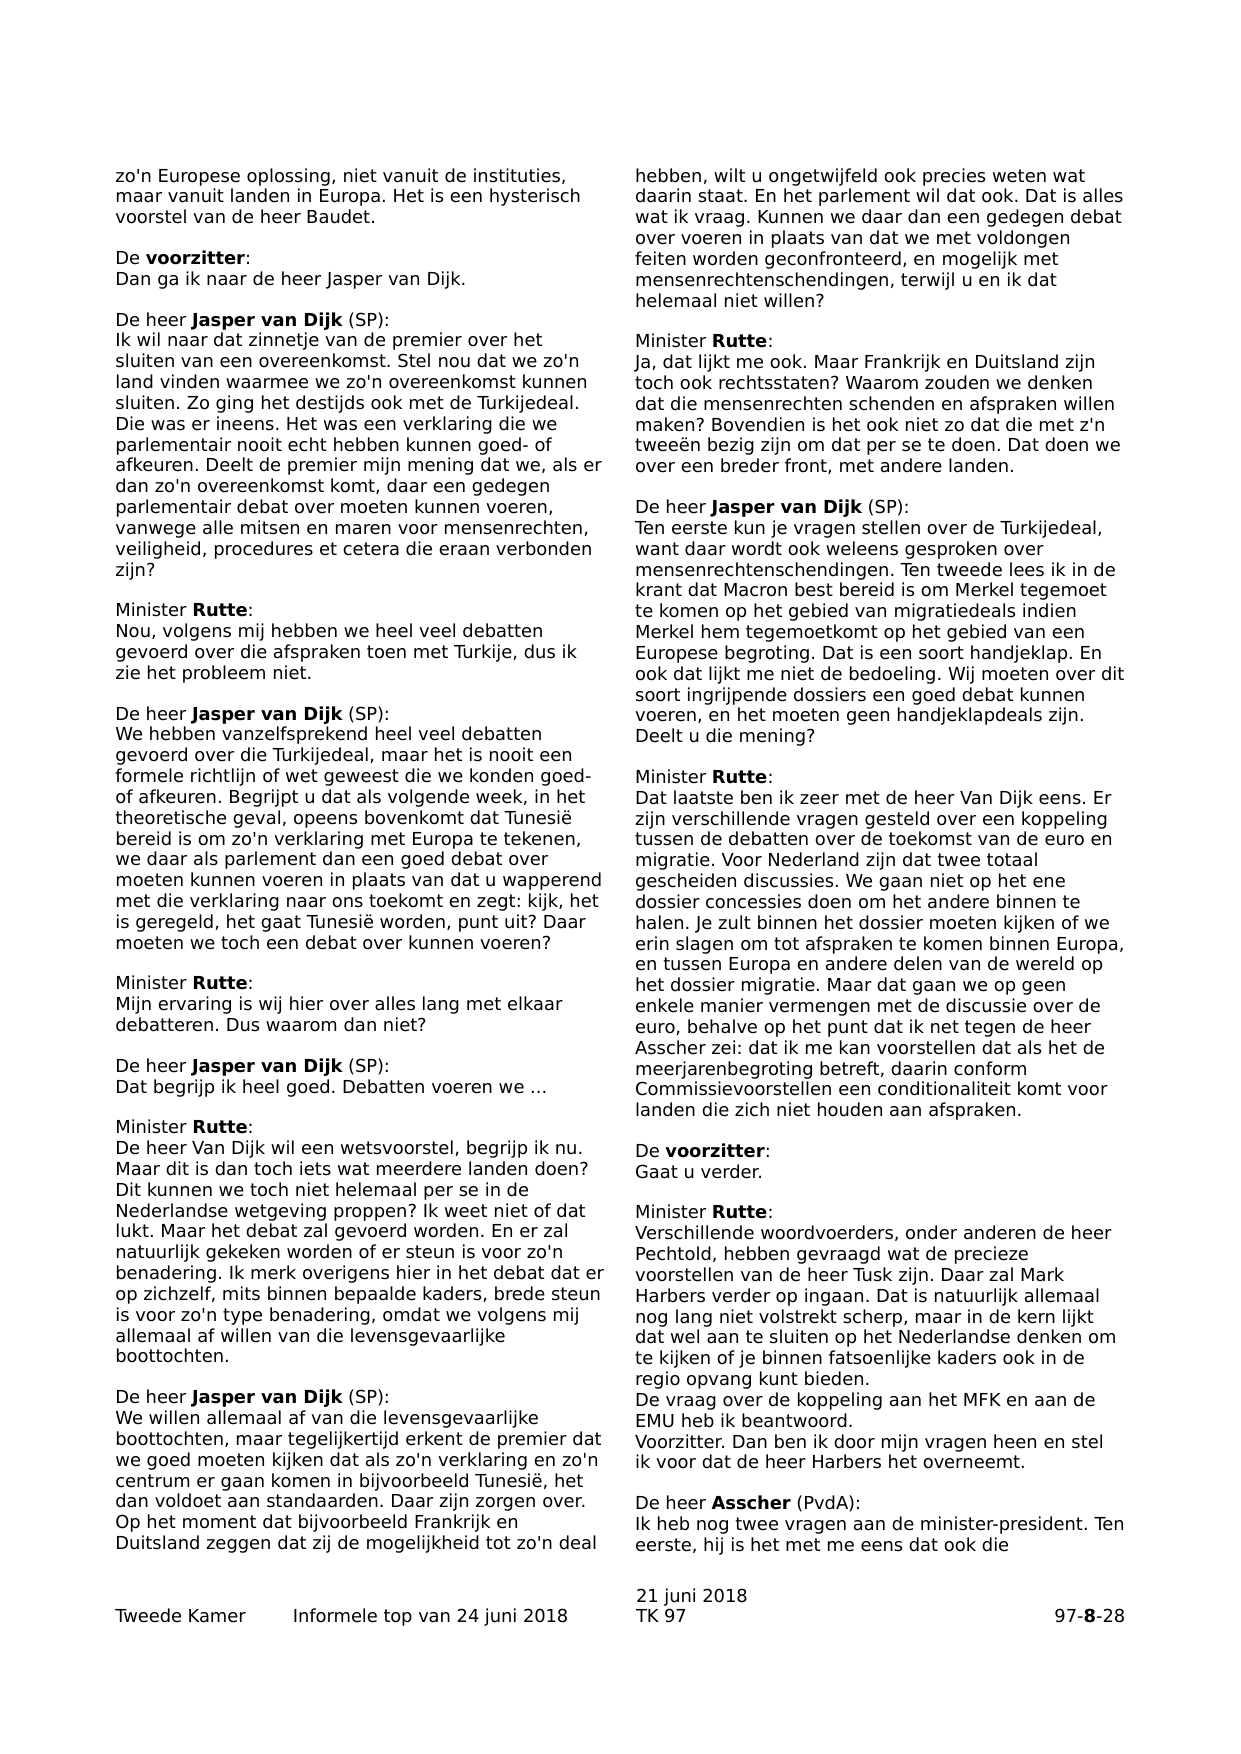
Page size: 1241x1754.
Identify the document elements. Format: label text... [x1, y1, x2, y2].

text De heer Van Dijk wil een wetsvoorstel, begrijp ik nu. Maar dit is dan toch iets wat meerdere landen doen? Dit kunnen we toch niet helemaal per se in de Nederlandse wetgeving proppen? Ik weet niet of dat lukt. Maar het debat zal gevoerd worden. En er zal natuurlijk gekeken worden of er steun is voor zo'n benadering. Ik merk overigens hier in het debat dat er op zichzelf, mits binnen bepaalde kaders, brede steun is voor zo'n type benadering, omdat we volgens mij allemaal af willen van die levensgevaarlijke boottochten. [115, 1138, 605, 1367]
text Ik wil naar dat zinnetje van de premier over het sluiten van een overeenkomst. Stel nou dat we zo'n land vinden waarmee we zo'n overeenkomst kunnen sluiten. Zo ging het destijds ook met de Turkijedeal. Die was er ineens. Het was een verklaring die we parlementair nooit echt hebben kunnen goed- of afkeuren. Deelt de premier mijn mening dat we, als er dan zo'n overeenkomst komt, daar een gedegen parlementair debat over moeten kunnen voeren, vanwege alle mitsen en maren voor mensenrechten, veiligheid, procedures et cetera die eraan verbonden zijn? [115, 330, 605, 580]
text Dat begrijp ik heel goed. Debatten voeren we ... [115, 1076, 605, 1097]
text zo'n Europese oplossing, niet vanuit de instituties, maar vanuit landen in Europa. Het is een hysterisch voorstel van de heer Baudet. [115, 165, 605, 228]
text De voorzitter: [115, 248, 605, 268]
text Minister Rutte: [115, 973, 605, 994]
text hebben, wilt u ongetwijfeld ook precies weten wat daarin staat. En het parlement wil dat ook. Dat is alles wat ik vraag. Kunnen we daar dan een gedegen debat over voeren in plaats van dat we met voldongen feiten worden geconfronteerd, en mogelijk met mensenrechtenschendingen, terwijl u en ik dat helemaal niet willen? [635, 165, 1125, 311]
text De vraag over de koppeling aan het MFK en aan de EMU heb ik beantwoord. [635, 1390, 1125, 1431]
text Minister Rutte: [635, 767, 1125, 787]
text Mijn ervaring is wij hier over alles lang met elkaar debatteren. Dus waarom dan niet? [115, 994, 605, 1036]
text De heer Jasper van Dijk (SP): [115, 1056, 605, 1076]
text De heer Jasper van Dijk (SP): [115, 309, 605, 330]
text De heer Jasper van Dijk (SP): [635, 497, 1125, 518]
text Dat laatste ben ik zeer met de heer Van Dijk eens. Er zijn verschillende vragen gesteld over een koppeling tussen de debatten over de toekomst van de euro en migratie. Voor Nederland zijn dat twee totaal gescheiden discussies. We gaan niet op het ene dossier concessies doen om het andere binnen te halen. Je zult binnen het dossier moeten kijken of we erin slagen om tot afspraken te komen binnen Europa, en tussen Europa en andere delen van de wereld op het dossier migratie. Maar dat gaan we op geen enkele manier vermengen met de discussie over de euro, behalve op het punt dat ik net tegen de heer Asscher zei: dat ik me kan voorstellen dat als het de meerjarenbegroting betreft, daarin conform Commissievoorstellen een conditionaliteit komt voor landen die zich niet houden aan afspraken. [635, 787, 1125, 1121]
text De heer Jasper van Dijk (SP): [115, 703, 605, 724]
text De heer Asscher (PvdA): [635, 1493, 1125, 1514]
text De heer Jasper van Dijk (SP): [115, 1387, 605, 1408]
text Verschillende woordvoerders, onder anderen de heer Pechtold, hebben gevraagd wat de precieze voorstellen van de heer Tusk zijn. Daar zal Mark Harbers verder op ingaan. Dat is natuurlijk allemaal nog lang niet volstrekt scherp, maar in de kern lijkt dat wel aan te sluiten op het Nederlandse denken om te kijken of je binnen fatsoenlijke kaders ook in de regio opvang kunt bieden. [635, 1223, 1125, 1390]
text Minister Rutte: [115, 600, 605, 621]
text We hebben vanzelfsprekend heel veel debatten gevoerd over die Turkijedeal, maar het is nooit een formele richtlijn of wet geweest die we konden goed- of afkeuren. Begrijpt u dat als volgende week, in het theoretische geval, opeens bovenkomt dat Tunesië bereid is om zo'n verklaring met Europa te tekenen, we daar als parlement dan een goed debat over moeten kunnen voeren in plaats van dat u wapperend met die verklaring naar ons toekomt en zegt: kijk, het is geregeld, het gaat Tunesië worden, punt uit? Daar moeten we toch een debat over kunnen voeren? [115, 724, 605, 953]
text Minister Rutte: [115, 1117, 605, 1138]
text Ten eerste kun je vragen stellen over de Turkijedeal, want daar wordt ook weleens gesproken over mensenrechtenschendingen. Ten tweede lees ik in de krant dat Macron best bereid is om Merkel tegemoet te komen op het gebied van migratiedeals indien Merkel hem tegemoetkomt op het gebied van een Europese begroting. Dat is een soort handjeklap. En ook dat lijkt me niet de bedoeling. Wij moeten over dit soort ingrijpende dossiers een goed debat kunnen voeren, en het moeten geen handjeklapdeals zijn. Deelt u die mening? [635, 518, 1125, 747]
text Minister Rutte: [635, 331, 1125, 352]
text Minister Rutte: [635, 1202, 1125, 1223]
text Dan ga ik naar de heer Jasper van Dijk. [115, 268, 605, 289]
text Voorzitter. Dan ben ik door mijn vragen heen en stel ik voor dat de heer Harbers het overneemt. [635, 1431, 1125, 1473]
text Nou, volgens mij hebben we heel veel debatten gevoerd over die afspraken toen met Turkije, dus ik zie het probleem niet. [115, 621, 605, 683]
text We willen allemaal af van die levensgevaarlijke boottochten, maar tegelijkertijd erkent de premier dat we goed moeten kijken dat als zo'n verklaring en zo'n centrum er gaan komen in bijvoorbeeld Tunesië, het dan voldoet aan standaarden. Daar zijn zorgen over. Op het moment dat bijvoorbeeld Frankrijk en Duitsland zeggen dat zij de mogelijkheid tot zo'n deal [115, 1408, 605, 1554]
text Gaat u verder. [635, 1162, 1125, 1182]
text De voorzitter: [635, 1141, 1125, 1162]
text Ja, dat lijkt me ook. Maar Frankrijk en Duitsland zijn toch ook rechtsstaten? Waarom zouden we denken dat die mensenrechten schenden en afspraken willen maken? Bovendien is het ook niet zo dat die met z'n tweeën bezig zijn om dat per se te doen. Dat doen we over een breder front, met andere landen. [635, 352, 1125, 477]
text Ik heb nog twee vragen aan de minister-president. Ten eerste, hij is het met me eens dat ook die [635, 1514, 1125, 1556]
